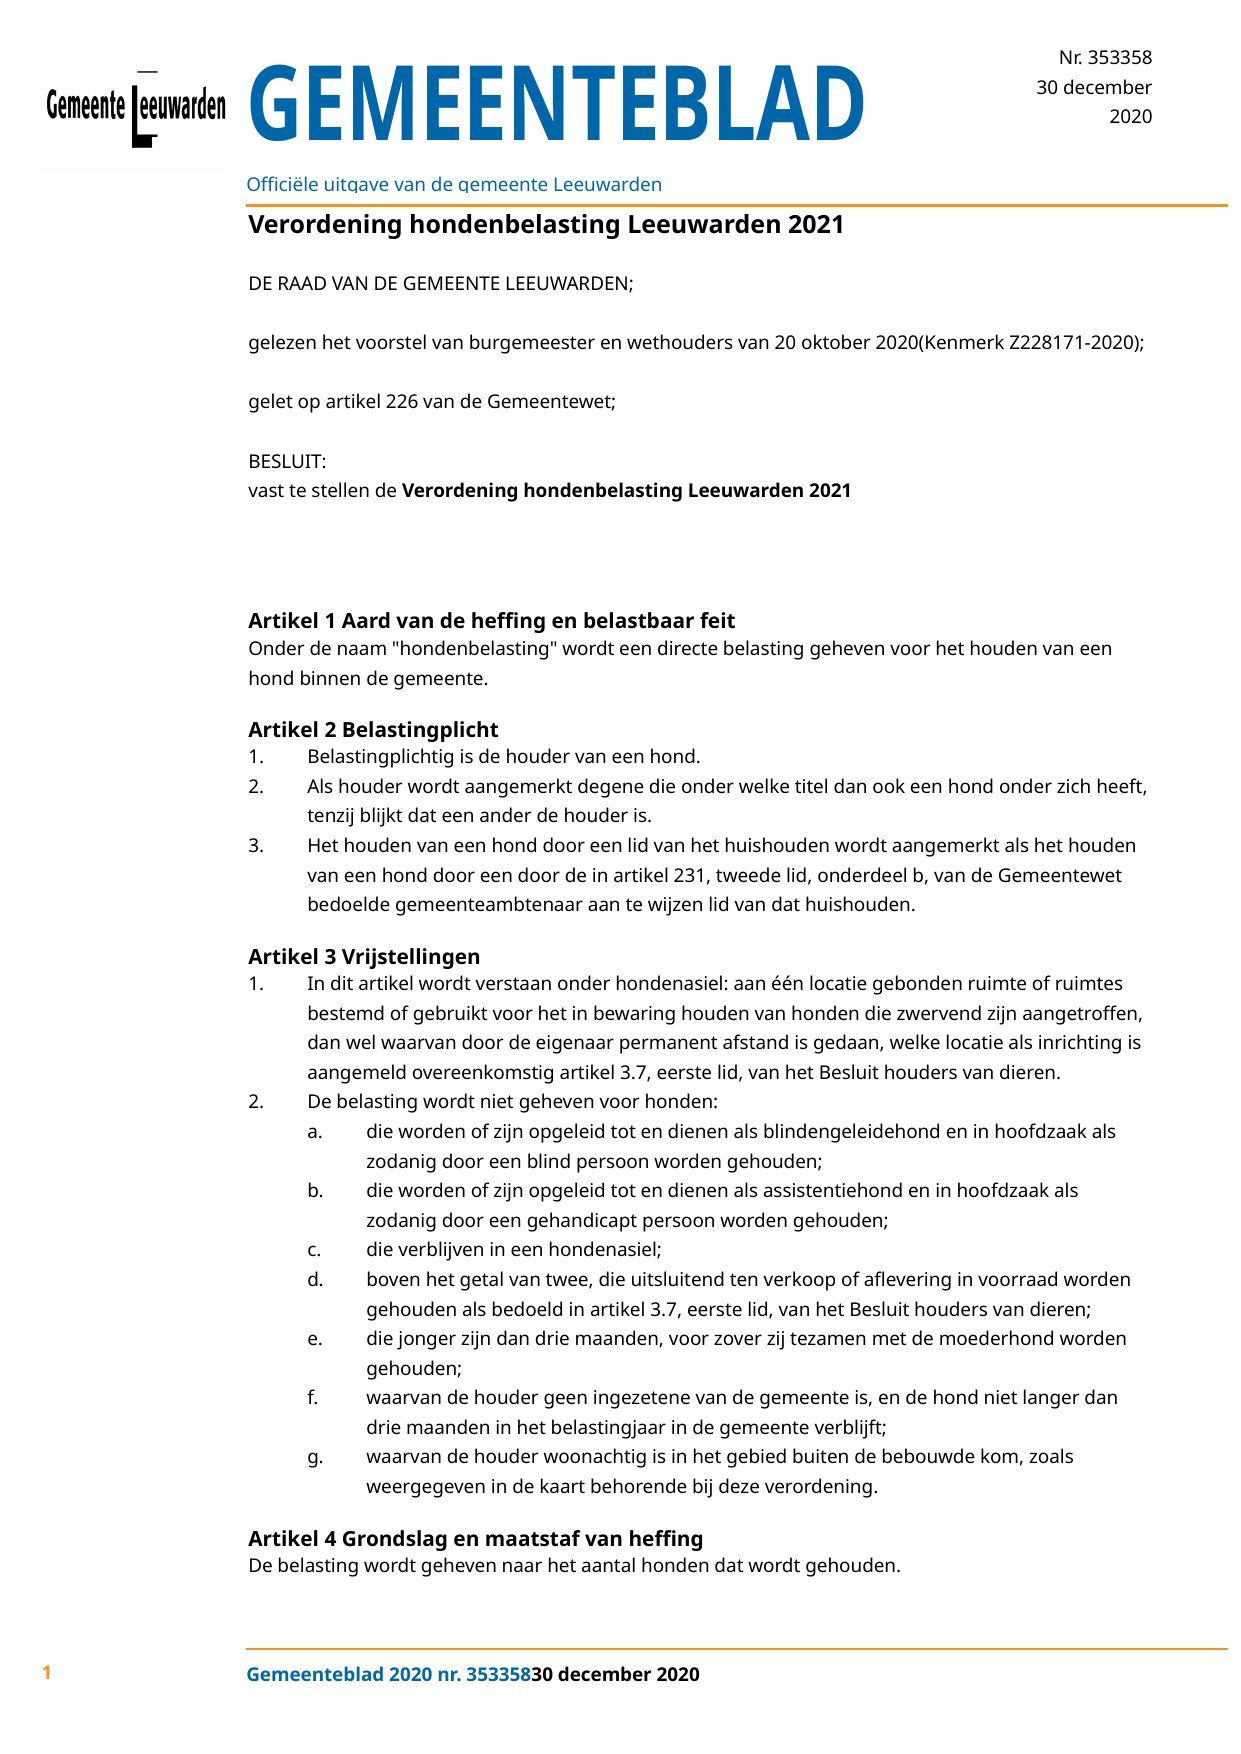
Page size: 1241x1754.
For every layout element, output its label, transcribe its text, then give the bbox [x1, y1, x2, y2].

list Belastingplichtig is de houder van een hond. [248, 743, 1152, 769]
list waarvan de houder geen ingezetene van de gemeente is, en de hond niet langer dan drie maanden in het belastingjaar in de gemeente verblijft; [307, 1384, 1152, 1440]
list waarvan de houder woonachtig is in het gebied buiten de bebouwde kom, zoals weergegeven in de kaart behorende bij deze verordening. [307, 1444, 1152, 1499]
text Verordening hondenbelasting Leeuwarden 2021 [248, 207, 1152, 241]
list die worden of zijn opgeleid tot en dienen als blindengeleidehond en in hoofdzaak als zodanig door een blind persoon worden gehouden; [307, 1118, 1152, 1173]
text Onder de naam "hondenbelasting" wordt een directe belasting geheven voor het houden van een hond binnen de gemeente. [248, 635, 1152, 690]
text BESLUIT: [248, 448, 1152, 473]
list die worden of zijn opgeleid tot en dienen als assistentiehond en in hoofdzaak als zodanig door een gehandicapt persoon worden gehouden; [307, 1177, 1152, 1233]
text Artikel 1 Aard van de heffing en belastbaar feit [248, 607, 1152, 635]
text Artikel 4 Grondslag en maatstaf van heffing [248, 1524, 1152, 1552]
list die verblijven in een hondenasiel; [307, 1237, 1152, 1262]
list Het houden van een hond door een lid van het huishouden wordt aangemerkt als het houden van een hond door een door de in artikel 231, tweede lid, onderdeel b, van de Gemeentewet bedoelde gemeenteambtenaar aan te wijzen lid van dat huishouden. [248, 832, 1152, 917]
text Artikel 3 Vrijstellingen [248, 942, 1152, 970]
list Als houder wordt aangemerkt degene die onder welke titel dan ook een hond onder zich heeft, tenzij blijkt dat een ander de houder is. [248, 773, 1152, 828]
picture [41, 47, 231, 172]
list De belasting wordt niet geheven voor honden: [248, 1089, 1152, 1114]
list die jonger zijn dan drie maanden, voor zover zij tezamen met de moederhond worden gehouden; [307, 1325, 1152, 1381]
text De belasting wordt geheven naar het aantal honden dat wordt gehouden. [248, 1552, 1152, 1578]
text gelezen het voorstel van burgemeester en wethouders van 20 oktober 2020(Kenmerk Z228171-2020); [248, 329, 1152, 355]
text Artikel 2 Belastingplicht [248, 715, 1152, 743]
list In dit artikel wordt verstaan onder hondenasiel: aan één locatie gebonden ruimte of ruimtes bestemd of gebruikt voor het in bewaring houden van honden die zwervend zijn aangetroffen, dan wel waarvan door de eigenaar permanent afstand is gedaan, welke locatie als inrichting is aangemeld overeenkomstig artikel 3.7, eerste lid, van het Besluit houders van dieren. [248, 970, 1152, 1085]
list boven het getal van twee, die uitsluitend ten verkoop of aflevering in voorraad worden gehouden als bedoeld in artikel 3.7, eerste lid, van het Besluit houders van dieren; [307, 1266, 1152, 1321]
text vast te stellen de Verordening hondenbelasting Leeuwarden 2021 [248, 477, 1152, 503]
text DE RAAD VAN DE GEMEENTE LEEUWARDEN; [248, 270, 1152, 296]
text gelet op artikel 226 van de Gemeentewet; [248, 389, 1152, 414]
